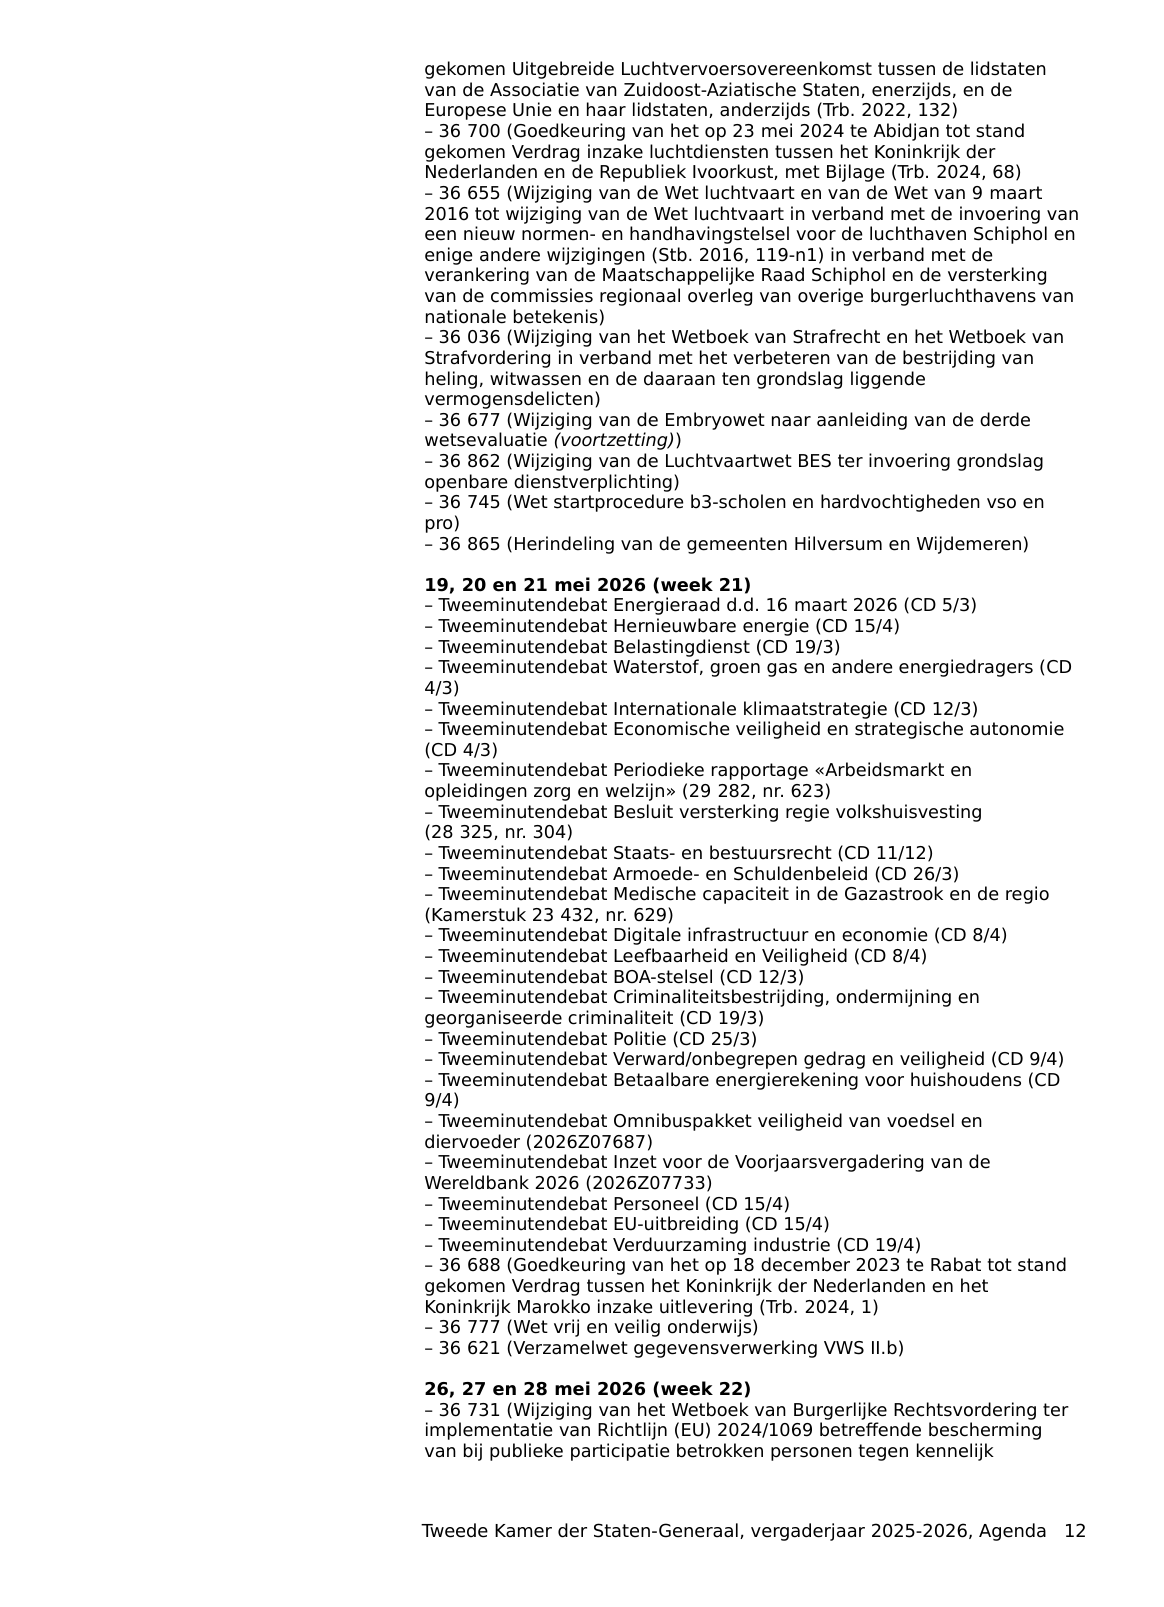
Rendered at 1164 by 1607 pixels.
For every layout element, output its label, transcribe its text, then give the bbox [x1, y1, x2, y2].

table_cell [77, 1235, 401, 1255]
table_cell – 36 731 (Wijziging van het Wetboek van Burgerlijke Rechtsvordering ter implementatie van Richtlijn (EU) 2024/1069 betreffende bescherming van bij publieke participatie betrokken personen tegen kennelijk [418, 1400, 1087, 1462]
table_cell – Tweeminutendebat Medische capaciteit in de Gazastrook en de regio (Kamerstuk 23 432, nr. 629) [418, 884, 1087, 925]
table_cell [401, 802, 418, 822]
table_cell [77, 59, 401, 121]
table_cell [401, 1070, 418, 1111]
table_cell [77, 657, 401, 698]
table_cell [77, 554, 401, 575]
table_cell [401, 719, 418, 760]
table_cell [77, 925, 401, 946]
table_cell – Tweeminutendebat Criminaliteitsbestrijding, ondermijning en georganiseerde criminaliteit (CD 19/3) [418, 987, 1087, 1028]
table_cell [77, 575, 401, 595]
table_cell [77, 1029, 401, 1049]
table_cell [401, 1049, 418, 1070]
table_cell [77, 1194, 401, 1214]
table_cell [77, 1049, 401, 1070]
table_cell [418, 554, 1087, 575]
table_cell [77, 616, 401, 637]
table_cell [401, 657, 418, 698]
table_cell [401, 183, 418, 327]
table_cell [401, 575, 418, 595]
table_cell – 36 865 (Herindeling van de gemeenten Hilversum en Wijdemeren) [418, 534, 1087, 554]
table_cell [401, 1152, 418, 1193]
table_cell [401, 1338, 418, 1358]
table_cell [401, 884, 418, 925]
table_cell [401, 534, 418, 554]
table_cell [401, 595, 418, 616]
table_cell – Tweeminutendebat Economische veiligheid en strategische autonomie (CD 4/3) [418, 719, 1087, 760]
table_cell [401, 1111, 418, 1152]
table_cell [77, 121, 401, 183]
table_cell [77, 183, 401, 327]
table_cell [401, 1194, 418, 1214]
table_cell [401, 1235, 418, 1255]
table_cell [401, 946, 418, 967]
table_cell [77, 843, 401, 863]
table_cell [77, 1338, 401, 1358]
table_cell – 36 777 (Wet vrij en veilig onderwijs) [418, 1317, 1087, 1338]
table_cell [418, 1359, 1087, 1379]
table_cell [77, 1400, 401, 1462]
table_cell [401, 843, 418, 863]
table_cell – Tweeminutendebat Inzet voor de Voorjaarsvergadering van de Wereldbank 2026 (2026Z07733) [418, 1152, 1087, 1193]
table_cell [77, 1255, 401, 1317]
table_cell [77, 1379, 401, 1400]
table_cell – Tweeminutendebat Periodieke rapportage «Arbeidsmarkt en opleidingen zorg en welzijn» (29 282, nr. 623) [418, 760, 1087, 802]
table_cell [77, 719, 401, 760]
table_cell – Tweeminutendebat Betaalbare energierekening voor huishoudens (CD 9/4) [418, 1070, 1087, 1111]
table_cell gekomen Uitgebreide Luchtvervoersovereenkomst tussen de lidstaten van de Associatie van Zuidoost-Aziatische Staten, enerzijds, en de Europese Unie en haar lidstaten, anderzijds (Trb. 2022, 132) [418, 59, 1087, 121]
table_cell [77, 802, 401, 822]
table_cell [401, 637, 418, 657]
table_cell [77, 699, 401, 719]
table_cell – Tweeminutendebat Internationale klimaatstrategie (CD 12/3) [418, 699, 1087, 719]
table_cell – 36 862 (Wijziging van de Luchtvaartwet BES ter invoering grondslag openbare dienstverplichting) [418, 451, 1087, 492]
table_cell – Tweeminutendebat Personeel (CD 15/4) [418, 1194, 1087, 1214]
table_cell – Tweeminutendebat Armoede- en Schuldenbeleid (CD 26/3) [418, 864, 1087, 884]
table_cell [401, 1400, 418, 1462]
table_cell – Tweeminutendebat Omnibuspakket veiligheid van voedsel en diervoeder (2026Z07687) [418, 1111, 1087, 1152]
table_cell [401, 327, 418, 410]
table_cell [77, 451, 401, 492]
table_cell [401, 925, 418, 946]
table_cell [401, 760, 418, 802]
table_cell – Tweeminutendebat Digitale infrastructuur en economie (CD 8/4) [418, 925, 1087, 946]
table_cell [401, 822, 418, 843]
table_cell [77, 1152, 401, 1193]
table_cell – 36 677 (Wijziging van de Embryowet naar aanleiding van de derde wetsevaluatie (voortzetting)) [418, 410, 1087, 451]
table_cell [401, 967, 418, 987]
table_cell [77, 595, 401, 616]
table_cell [401, 121, 418, 183]
table_cell – Tweeminutendebat Leefbaarheid en Veiligheid (CD 8/4) [418, 946, 1087, 967]
table_cell – Tweeminutendebat Staats- en bestuursrecht (CD 11/12) [418, 843, 1087, 863]
table_cell – 36 700 (Goedkeuring van het op 23 mei 2024 te Abidjan tot stand gekomen Verdrag inzake luchtdiensten tussen het Koninkrijk der Nederlanden en de Republiek Ivoorkust, met Bijlage (Trb. 2024, 68) [418, 121, 1087, 183]
table_cell [401, 554, 418, 575]
table_cell – Tweeminutendebat Hernieuwbare energie (CD 15/4) [418, 616, 1087, 637]
table_cell [401, 59, 418, 121]
table_cell [77, 987, 401, 1028]
table_cell (28 325, nr. 304) [418, 822, 1087, 843]
table_cell – 36 688 (Goedkeuring van het op 18 december 2023 te Rabat tot stand gekomen Verdrag tussen het Koninkrijk der Nederlanden en het Koninkrijk Marokko inzake uitlevering (Trb. 2024, 1) [418, 1255, 1087, 1317]
table_cell – Tweeminutendebat Energieraad d.d. 16 maart 2026 (CD 5/3) [418, 595, 1087, 616]
table_cell – Tweeminutendebat Waterstof, groen gas en andere energiedragers (CD 4/3) [418, 657, 1087, 698]
table_cell 19, 20 en 21 mei 2026 (week 21) [418, 575, 1087, 595]
table_cell [77, 327, 401, 410]
table_cell [77, 884, 401, 925]
table_cell [401, 864, 418, 884]
table_cell [77, 1359, 401, 1379]
table_cell [401, 410, 418, 451]
table_cell [77, 1317, 401, 1338]
table_cell – Tweeminutendebat Verward/onbegrepen gedrag en veiligheid (CD 9/4) [418, 1049, 1087, 1070]
table_cell – Tweeminutendebat Politie (CD 25/3) [418, 1029, 1087, 1049]
table_cell [77, 410, 401, 451]
table_cell [401, 1255, 418, 1317]
table_cell – Tweeminutendebat Belastingdienst (CD 19/3) [418, 637, 1087, 657]
table_cell [401, 1379, 418, 1400]
table_cell – Tweeminutendebat BOA-stelsel (CD 12/3) [418, 967, 1087, 987]
table_cell [77, 492, 401, 533]
table_cell – Tweeminutendebat EU-uitbreiding (CD 15/4) [418, 1214, 1087, 1235]
table_cell – 36 036 (Wijziging van het Wetboek van Strafrecht en het Wetboek van Strafvordering in verband met het verbeteren van de bestrijding van heling, witwassen en de daaraan ten grondslag liggende vermogensdelicten) [418, 327, 1087, 410]
table_cell [401, 451, 418, 492]
table_cell [401, 1214, 418, 1235]
table_cell [77, 864, 401, 884]
table_cell [401, 1029, 418, 1049]
table_cell [77, 760, 401, 802]
table_cell – 36 655 (Wijziging van de Wet luchtvaart en van de Wet van 9 maart 2016 tot wijziging van de Wet luchtvaart in verband met de invoering van een nieuw normen- en handhavingstelsel voor de luchthaven Schiphol en enige andere wijzigingen (Stb. 2016, 119-n1) in verband met de verankering van de Maatschappelijke Raad Schiphol en de versterking van de commissies regionaal overleg van overige burgerluchthavens van nationale betekenis) [418, 183, 1087, 327]
table_cell 26, 27 en 28 mei 2026 (week 22) [418, 1379, 1087, 1400]
table_cell [77, 967, 401, 987]
table_cell [77, 534, 401, 554]
table_cell [77, 1111, 401, 1152]
table_cell [77, 946, 401, 967]
table_cell [401, 1317, 418, 1338]
table_cell – 36 745 (Wet startprocedure b3-scholen en hardvochtigheden vso en pro) [418, 492, 1087, 533]
table_cell [77, 637, 401, 657]
table_cell [401, 1359, 418, 1379]
table_cell [401, 987, 418, 1028]
table_cell [401, 616, 418, 637]
table_cell [77, 1070, 401, 1111]
table_cell – 36 621 (Verzamelwet gegevensverwerking VWS II.b) [418, 1338, 1087, 1358]
table_cell – Tweeminutendebat Verduurzaming industrie (CD 19/4) [418, 1235, 1087, 1255]
table_cell [401, 492, 418, 533]
table_cell – Tweeminutendebat Besluit versterking regie volkshuisvesting [418, 802, 1087, 822]
table_cell [401, 699, 418, 719]
table_cell [77, 1214, 401, 1235]
table_cell [77, 822, 401, 843]
